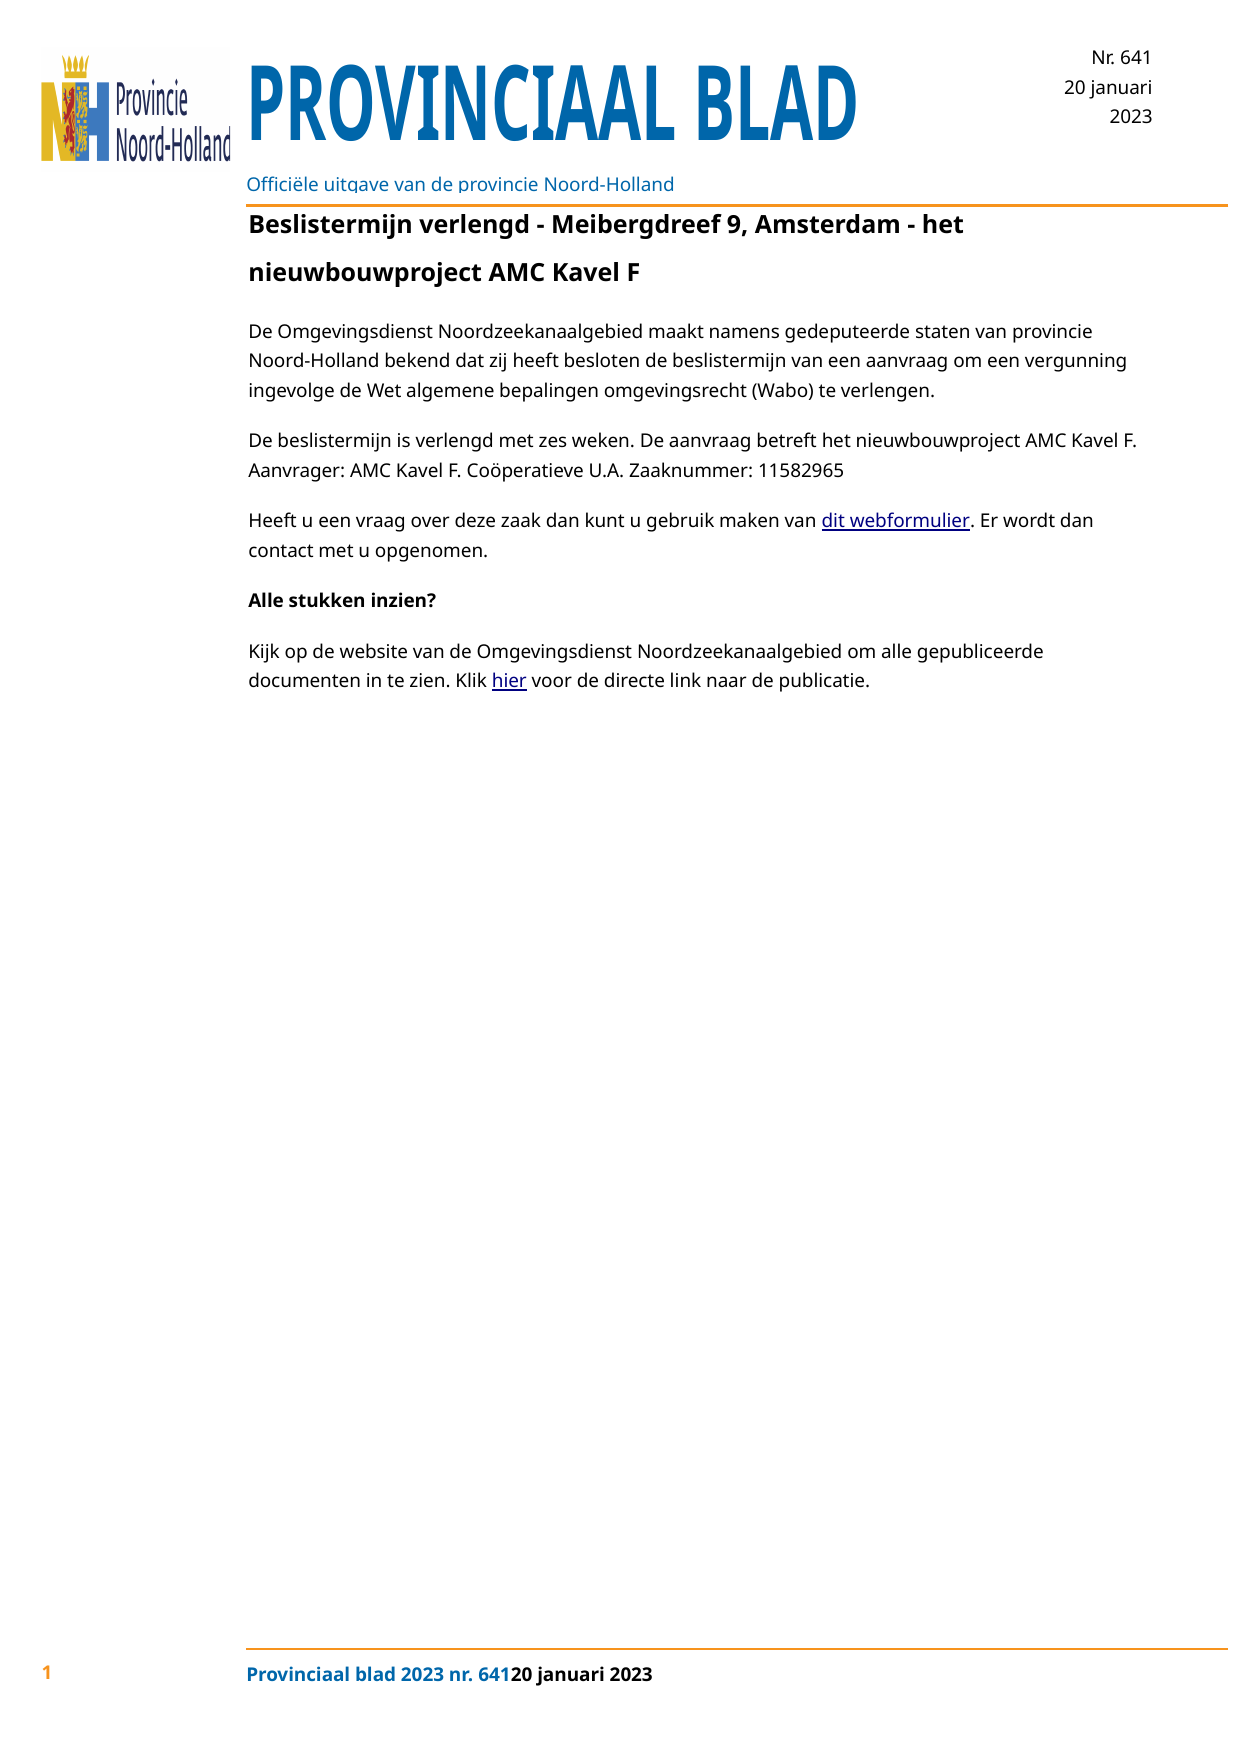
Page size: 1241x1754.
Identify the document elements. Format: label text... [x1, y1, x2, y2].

text De Omgevingsdienst Noordzeekanaalgebied maakt namens gedeputeerde staten van provincie Noord-Holland bekend dat zij heeft besloten de beslistermijn van een aanvraag om een vergunning ingevolge de Wet algemene bepalingen omgevingsrecht (Wabo) te verlengen. [248, 318, 1152, 403]
picture [41, 47, 231, 172]
text Alle stukken inzien? [248, 587, 1152, 613]
text Beslistermijn verlengd - Meibergdreef 9, Amsterdam - het nieuwbouwproject AMC Kavel F [248, 207, 1152, 288]
text De beslistermijn is verlengd met zes weken. De aanvraag betreft het nieuwbouwproject AMC Kavel F. Aanvrager: AMC Kavel F. Coöperatieve U.A. Zaaknummer: 11582965 [248, 427, 1152, 483]
text Heeft u een vraag over deze zaak dan kunt u gebruik maken van dit webformulier. Er wordt dan contact met u opgenomen. [248, 507, 1152, 563]
text Kijk op de website van de Omgevingsdienst Noordzeekanaalgebied om alle gepubliceerde documenten in te zien. Klik hier voor de directe link naar de publicatie. [248, 638, 1152, 693]
